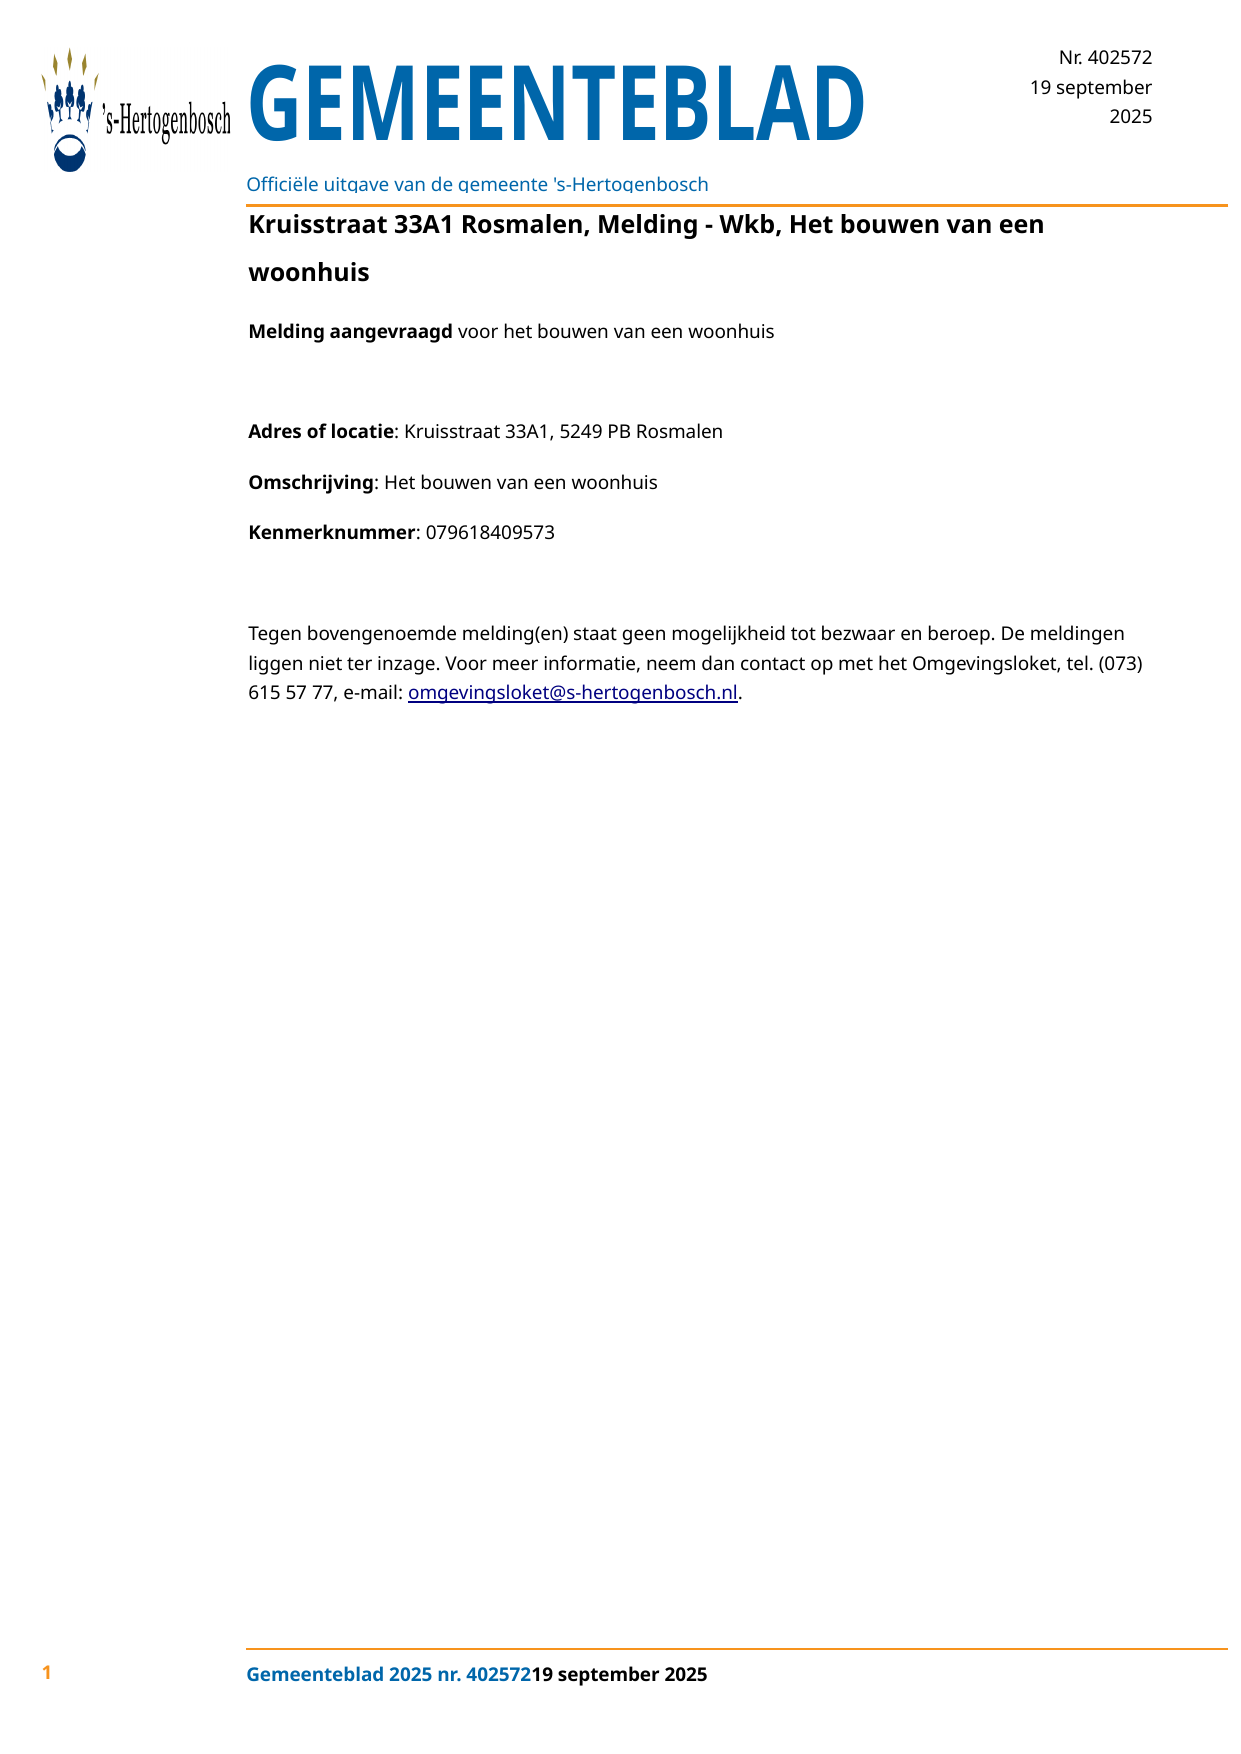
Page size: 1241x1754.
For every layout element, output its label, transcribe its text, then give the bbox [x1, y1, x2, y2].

text Melding aangevraagd voor het bouwen van een woonhuis [248, 318, 1152, 344]
picture [41, 47, 231, 172]
text Kruisstraat 33A1 Rosmalen, Melding - Wkb, Het bouwen van een woonhuis [248, 207, 1152, 288]
text Omschrijving: Het bouwen van een woonhuis [248, 469, 1152, 495]
text Tegen bovengenoemde melding(en) staat geen mogelijkheid tot bezwaar en beroep. De meldingen liggen niet ter inzage. Voor meer informatie, neem dan contact op met het Omgevingsloket, tel. (073) 615 57 77, e-mail: omgevingsloket@s-hertogenbosch.nl. [248, 620, 1152, 705]
text Kenmerknummer: 079618409573 [248, 519, 1152, 545]
text Adres of locatie: Kruisstraat 33A1, 5249 PB Rosmalen [248, 419, 1152, 444]
